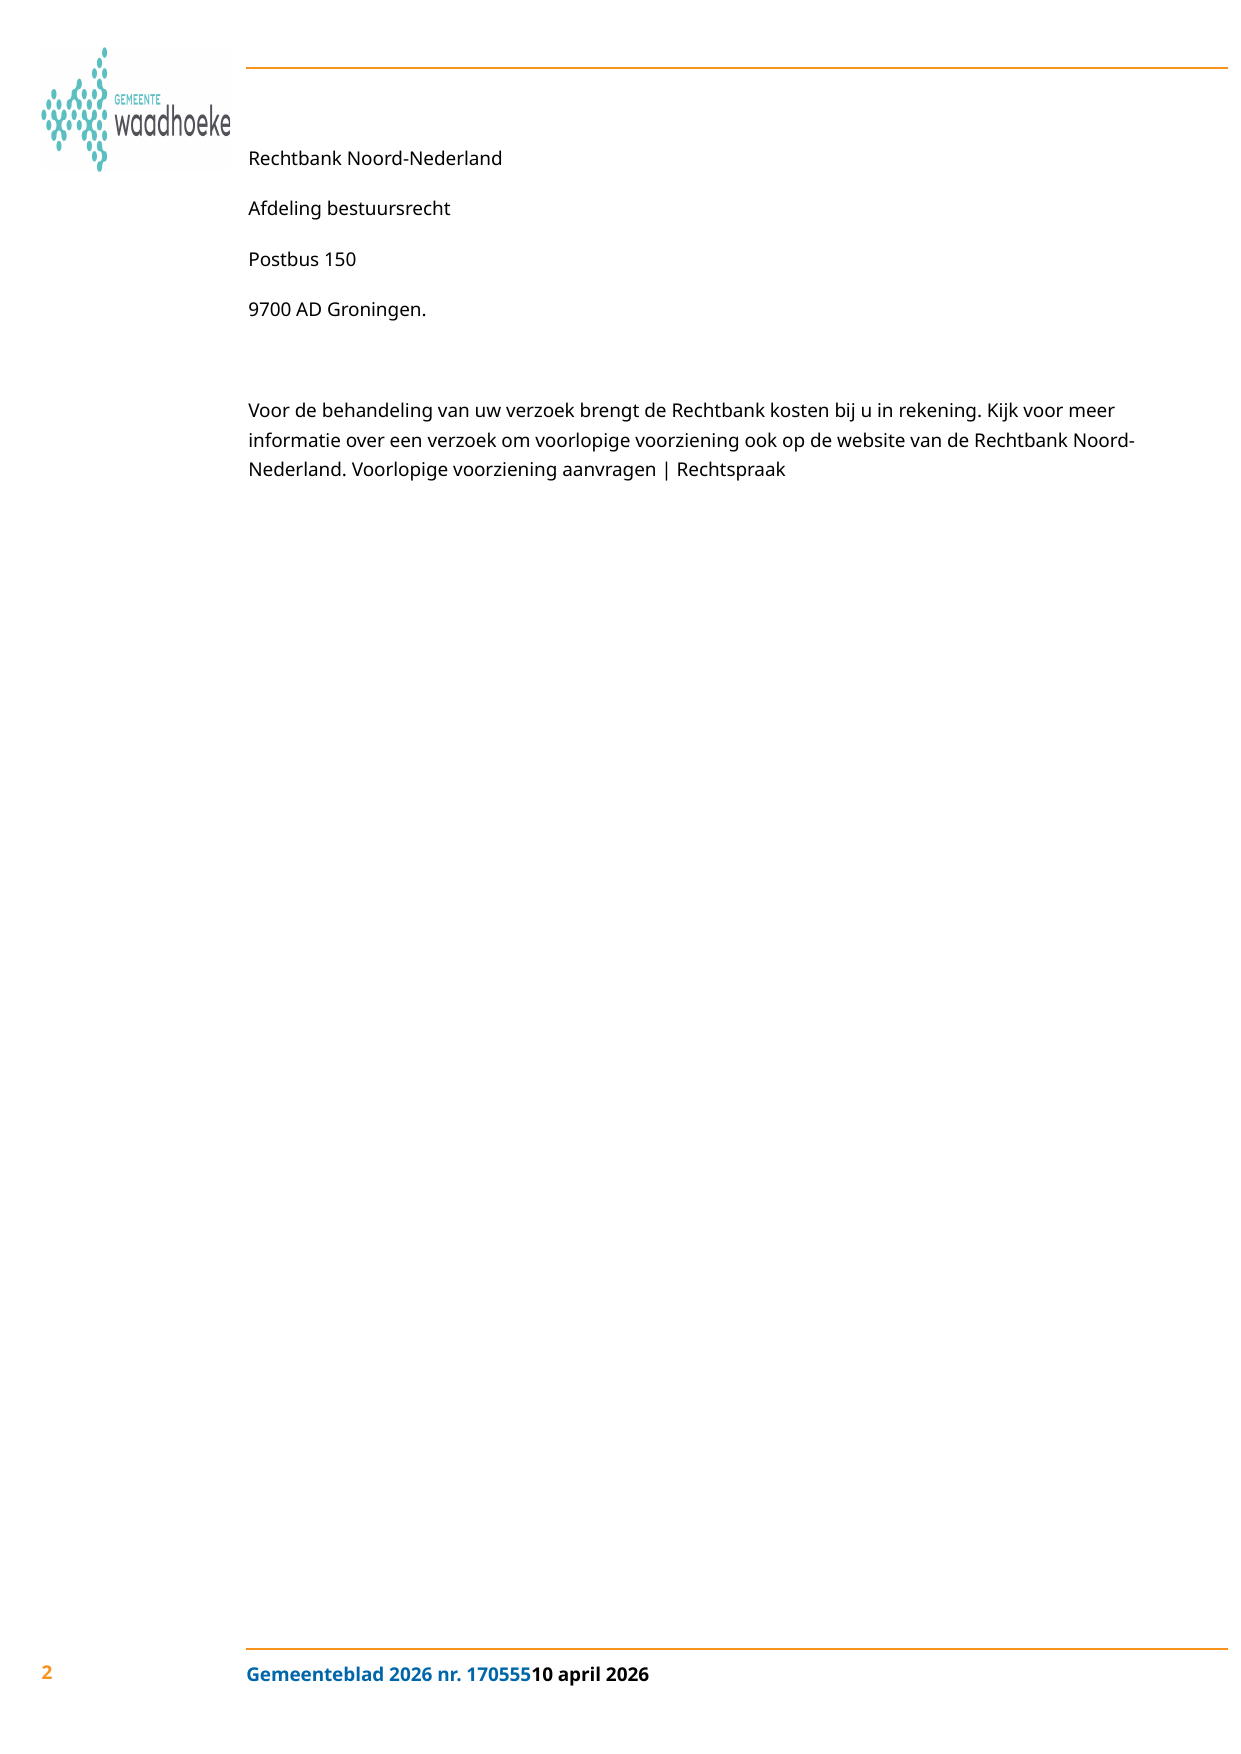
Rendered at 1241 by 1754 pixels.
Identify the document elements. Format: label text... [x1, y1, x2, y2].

text Postbus 150 [248, 246, 1152, 272]
text Afdeling bestuursrecht [248, 196, 1152, 221]
text Voor de behandeling van uw verzoek brengt de Rechtbank kosten bij u in rekening. Kijk voor meer informatie over een verzoek om voorlopige voorziening ook op de website van de Rechtbank Noord-Nederland. Voorlopige voorziening aanvragen | Rechtspraak [248, 397, 1152, 482]
text 9700 AD Groningen. [248, 296, 1152, 322]
picture [41, 47, 231, 172]
text Rechtbank Noord-Nederland [248, 145, 1152, 171]
